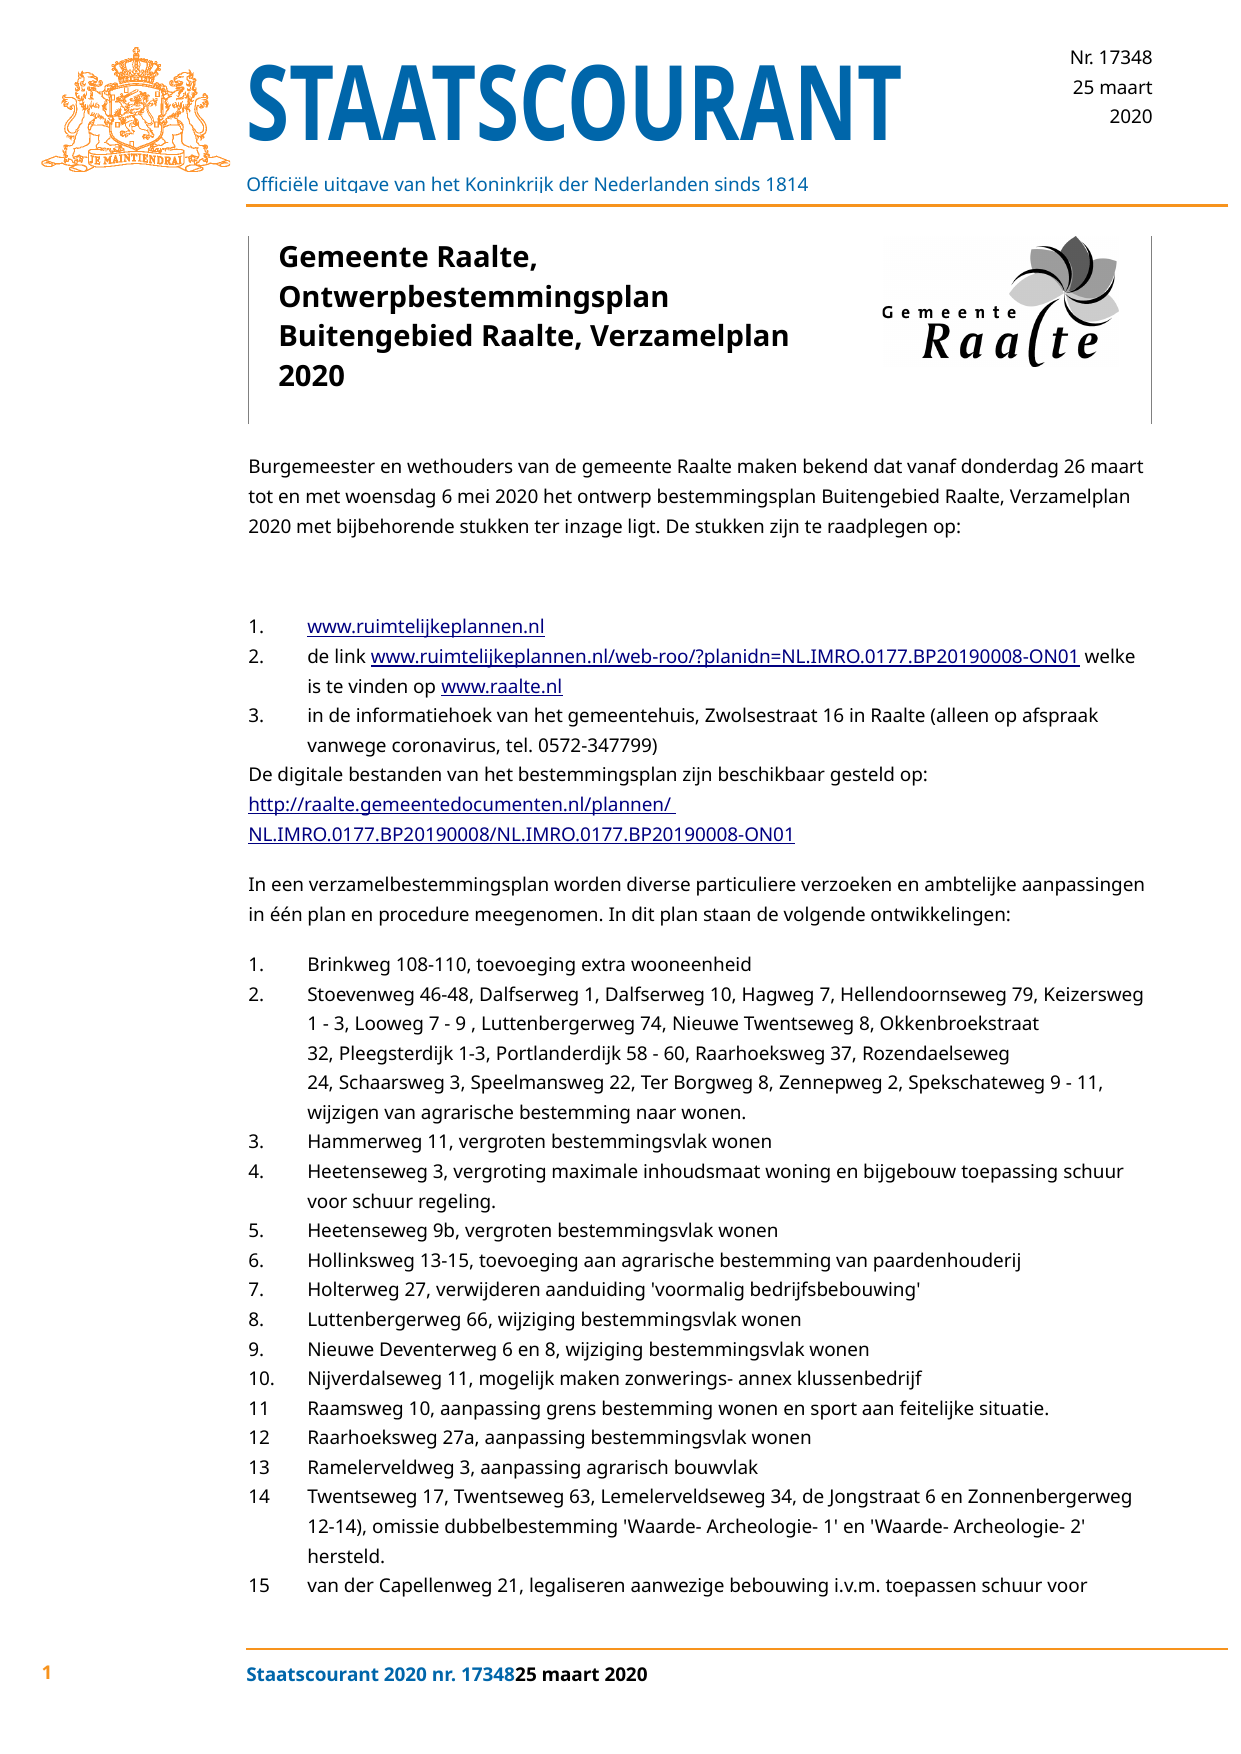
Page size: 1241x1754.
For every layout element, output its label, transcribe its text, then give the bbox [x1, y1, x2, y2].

picture [882, 236, 1119, 367]
list Nijverdalseweg 11, mogelijk maken zonwerings- annex klussenbedrijf [248, 1365, 1152, 1391]
list de link www.ruimtelijkeplannen.nl/web-roo/?planidn=NL.IMRO.0177.BP20190008-ON01 welke is te vinden op www.raalte.nl [248, 643, 1152, 698]
list Stoevenweg 46-48, Dalfserweg 1, Dalfserweg 10, Hagweg 7, Hellendoornseweg 79, Keizersweg 1 - 3, Looweg 7 - 9 , Luttenbergerweg 74, Nieuwe Twentseweg 8, Okkenbroekstraat 32, Pleegsterdijk 1-3, Portlanderdijk 58 - 60, Raarhoeksweg 37, Rozendaelseweg 24, Schaarsweg 3, Speelmansweg 22, Ter Borgweg 8, Zennepweg 2, Spekschateweg 9 - 11, wijzigen van agrarische bestemming naar wonen. [248, 981, 1152, 1125]
table_header [850, 236, 1151, 424]
list in de informatiehoek van het gemeentehuis, Zwolsestraat 16 in Raalte (alleen op afspraak vanwege coronavirus, tel. 0572-347799) [248, 702, 1152, 758]
text De digitale bestanden van het bestemmingsplan zijn beschikbaar gesteld op: http://raalte.gemeentedocumenten.nl/plannen/ NL.IMRO.0177.BP20190008/NL.IMRO.0177.BP20190008-ON01 [248, 762, 1152, 846]
list Hammerweg 11, vergroten bestemmingsvlak wonen [248, 1129, 1152, 1154]
list Twentseweg 17, Twentseweg 63, Lemelerveldseweg 34, de Jongstraat 6 en Zonnenbergerweg 12-14), omissie dubbelbestemming 'Waarde- Archeologie- 1' en 'Waarde- Archeologie- 2' hersteld. [248, 1484, 1152, 1568]
list Heetenseweg 9b, vergroten bestemmingsvlak wonen [248, 1217, 1152, 1243]
list Brinkweg 108-110, toevoeging extra wooneenheid [248, 951, 1152, 977]
list www.ruimtelijkeplannen.nl [248, 614, 1152, 639]
list Luttenbergerweg 66, wijziging bestemmingsvlak wonen [248, 1306, 1152, 1332]
list Hollinksweg 13-15, toevoeging aan agrarische bestemming van paardenhouderij [248, 1247, 1152, 1273]
text In een verzamelbestemmingsplan worden diverse particuliere verzoeken en ambtelijke aanpassingen in één plan en procedure meegenomen. In dit plan staan de volgende ontwikkelingen: [248, 871, 1152, 926]
table_header Gemeente Raalte, Ontwerpbestemmingsplan Buitengebied Raalte, Verzamelplan 2020 [249, 236, 850, 424]
list Raamsweg 10, aanpassing grens bestemming wonen en sport aan feitelijke situatie. [248, 1395, 1152, 1421]
list Ramelerveldweg 3, aanpassing agrarisch bouwvlak [248, 1454, 1152, 1480]
list Nieuwe Deventerweg 6 en 8, wijziging bestemmingsvlak wonen [248, 1336, 1152, 1361]
list van der Capellenweg 21, legaliseren aanwezige bebouwing i.v.m. toepassen schuur voor [248, 1572, 1152, 1598]
list Raarhoeksweg 27a, aanpassing bestemmingsvlak wonen [248, 1424, 1152, 1450]
list Holterweg 27, verwijderen aanduiding 'voormalig bedrijfsbebouwing' [248, 1277, 1152, 1302]
text Burgemeester en wethouders van de gemeente Raalte maken bekend dat vanaf donderdag 26 maart tot en met woensdag 6 mei 2020 het ontwerp bestemmingsplan Buitengebied Raalte, Verzamelplan 2020 met bijbehorende stukken ter inzage ligt. De stukken zijn te raadplegen op: [248, 454, 1152, 538]
list Heetenseweg 3, vergroting maximale inhoudsmaat woning en bijgebouw toepassing schuur voor schuur regeling. [248, 1158, 1152, 1213]
picture [41, 47, 231, 172]
